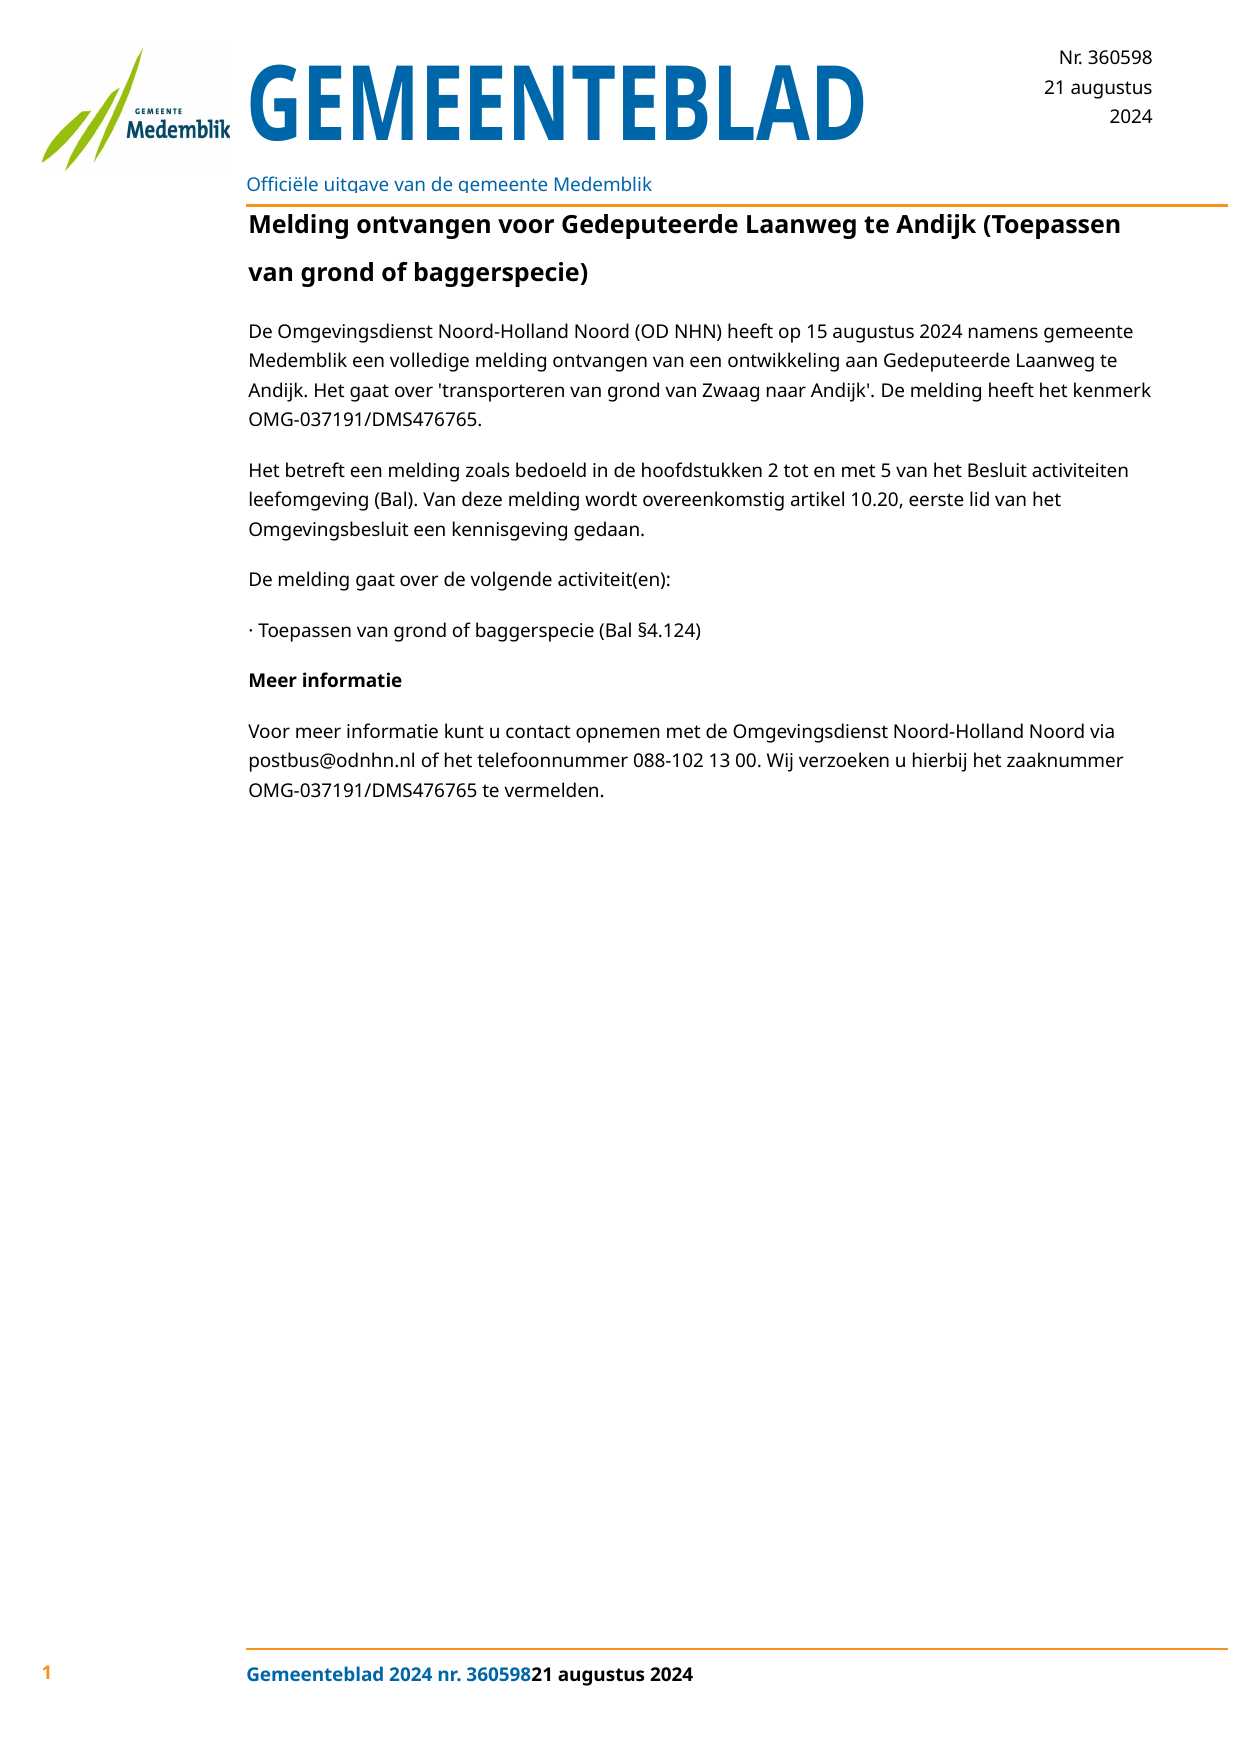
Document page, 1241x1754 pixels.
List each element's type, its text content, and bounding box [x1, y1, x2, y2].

text Het betreft een melding zoals bedoeld in de hoofdstukken 2 tot en met 5 van het Besluit activiteiten leefomgeving (Bal). Van deze melding wordt overeenkomstig artikel 10.20, eerste lid van het Omgevingsbesluit een kennisgeving gedaan. [248, 457, 1152, 542]
text Voor meer informatie kunt u contact opnemen met de Omgevingsdienst Noord-Holland Noord via postbus@odnhn.nl of het telefoonnummer 088-102 13 00. Wij verzoeken u hierbij het zaaknummer OMG-037191/DMS476765 te vermelden. [248, 718, 1152, 803]
text De Omgevingsdienst Noord-Holland Noord (OD NHN) heeft op 15 augustus 2024 namens gemeente Medemblik een volledige melding ontvangen van een ontwikkeling aan Gedeputeerde Laanweg te Andijk. Het gaat over 'transporteren van grond van Zwaag naar Andijk'. De melding heeft het kenmerk OMG-037191/DMS476765. [248, 318, 1152, 432]
text · Toepassen van grond of baggerspecie (Bal §4.124) [248, 617, 1152, 643]
text Melding ontvangen voor Gedeputeerde Laanweg te Andijk (Toepassen van grond of baggerspecie) [248, 207, 1152, 288]
text De melding gaat over de volgende activiteit(en): [248, 567, 1152, 592]
picture [41, 47, 231, 172]
text Meer informatie [248, 667, 1152, 693]
